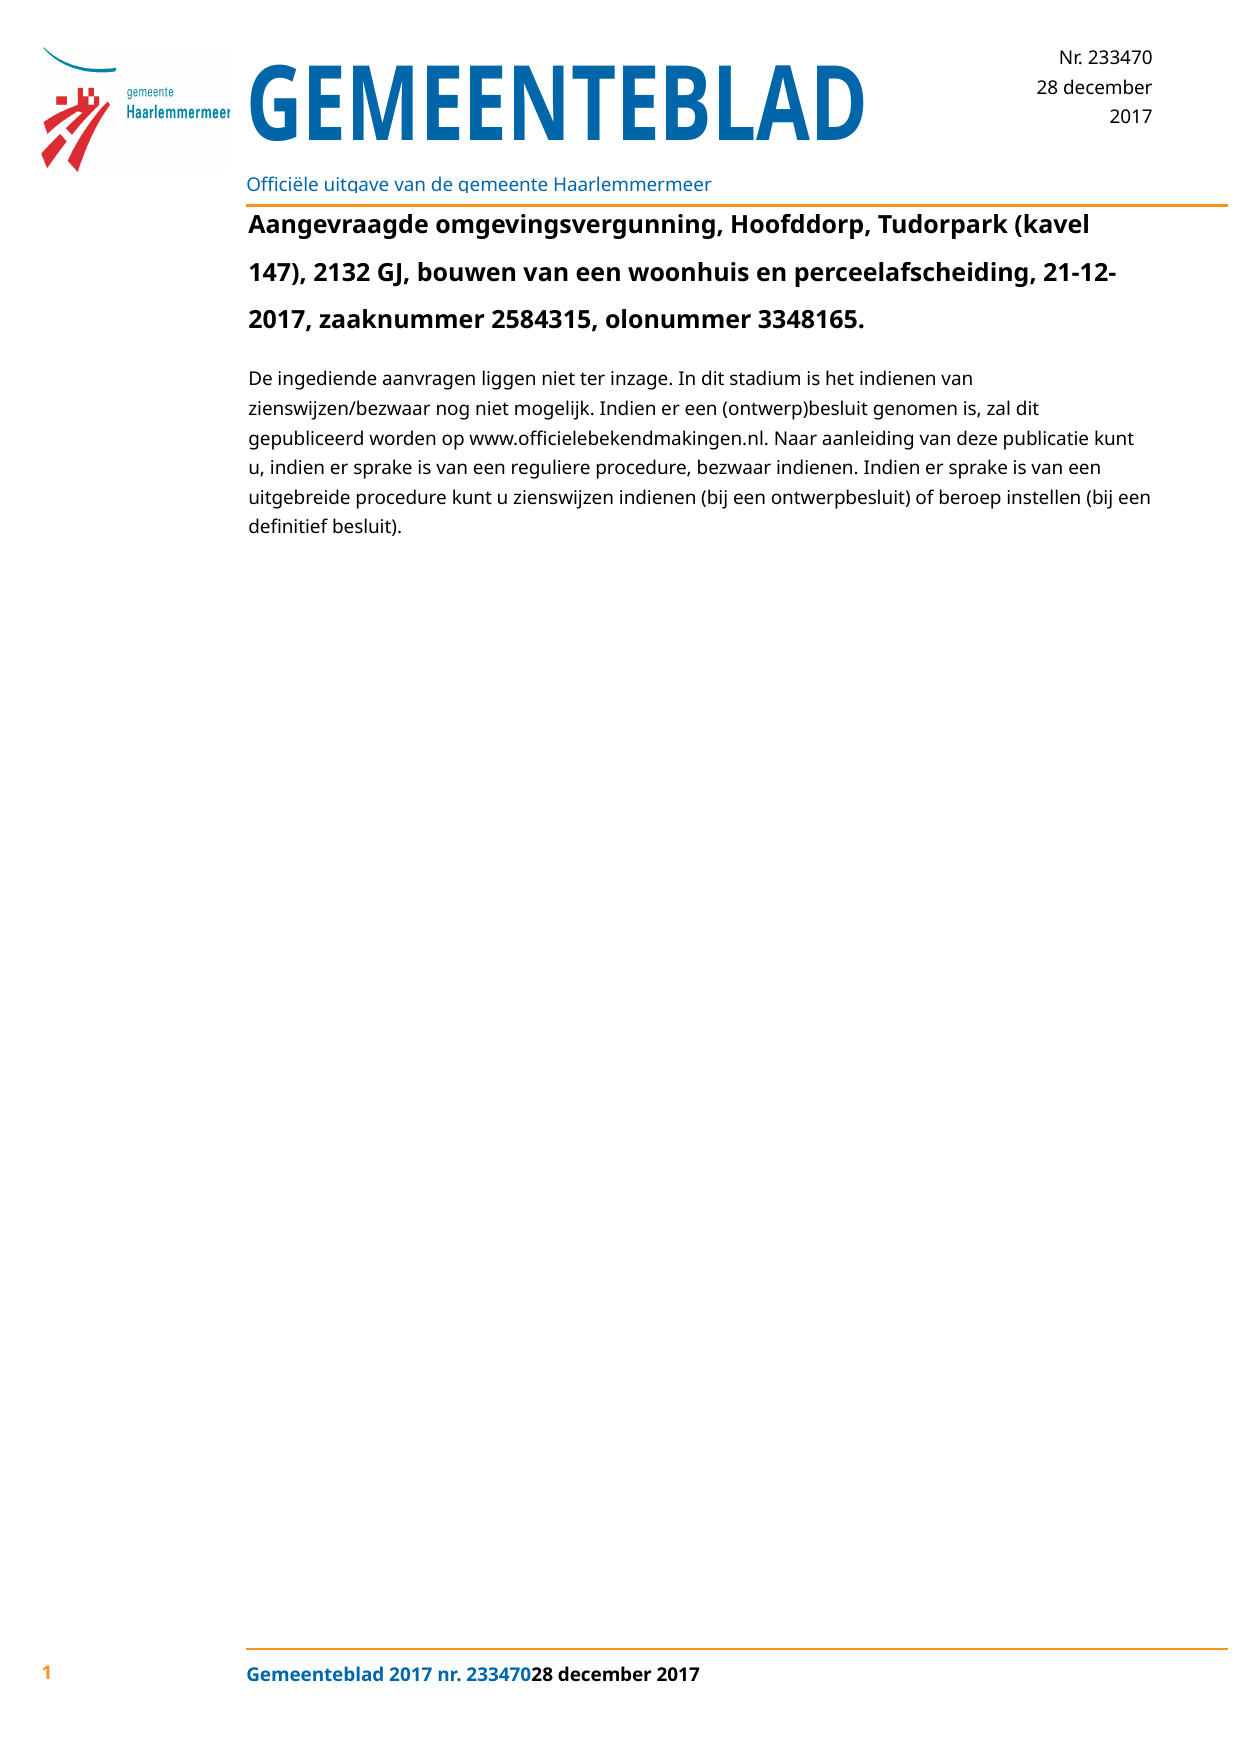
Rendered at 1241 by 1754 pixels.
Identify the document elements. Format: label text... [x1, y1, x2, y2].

picture [41, 47, 231, 172]
text De ingediende aanvragen liggen niet ter inzage. In dit stadium is het indienen van zienswijzen/bezwaar nog niet mogelijk. Indien er een (ontwerp)besluit genomen is, zal dit gepubliceerd worden op www.officielebekendmakingen.nl. Naar aanleiding van deze publicatie kunt u, indien er sprake is van een reguliere procedure, bezwaar indienen. Indien er sprake is van een uitgebreide procedure kunt u zienswijzen indienen (bij een ontwerpbesluit) of beroep instellen (bij een definitief besluit). [248, 366, 1152, 539]
text Aangevraagde omgevingsvergunning, Hoofddorp, Tudorpark (kavel 147), 2132 GJ, bouwen van een woonhuis en perceelafscheiding, 21-12-2017, zaaknummer 2584315, olonummer 3348165. [248, 207, 1152, 336]
